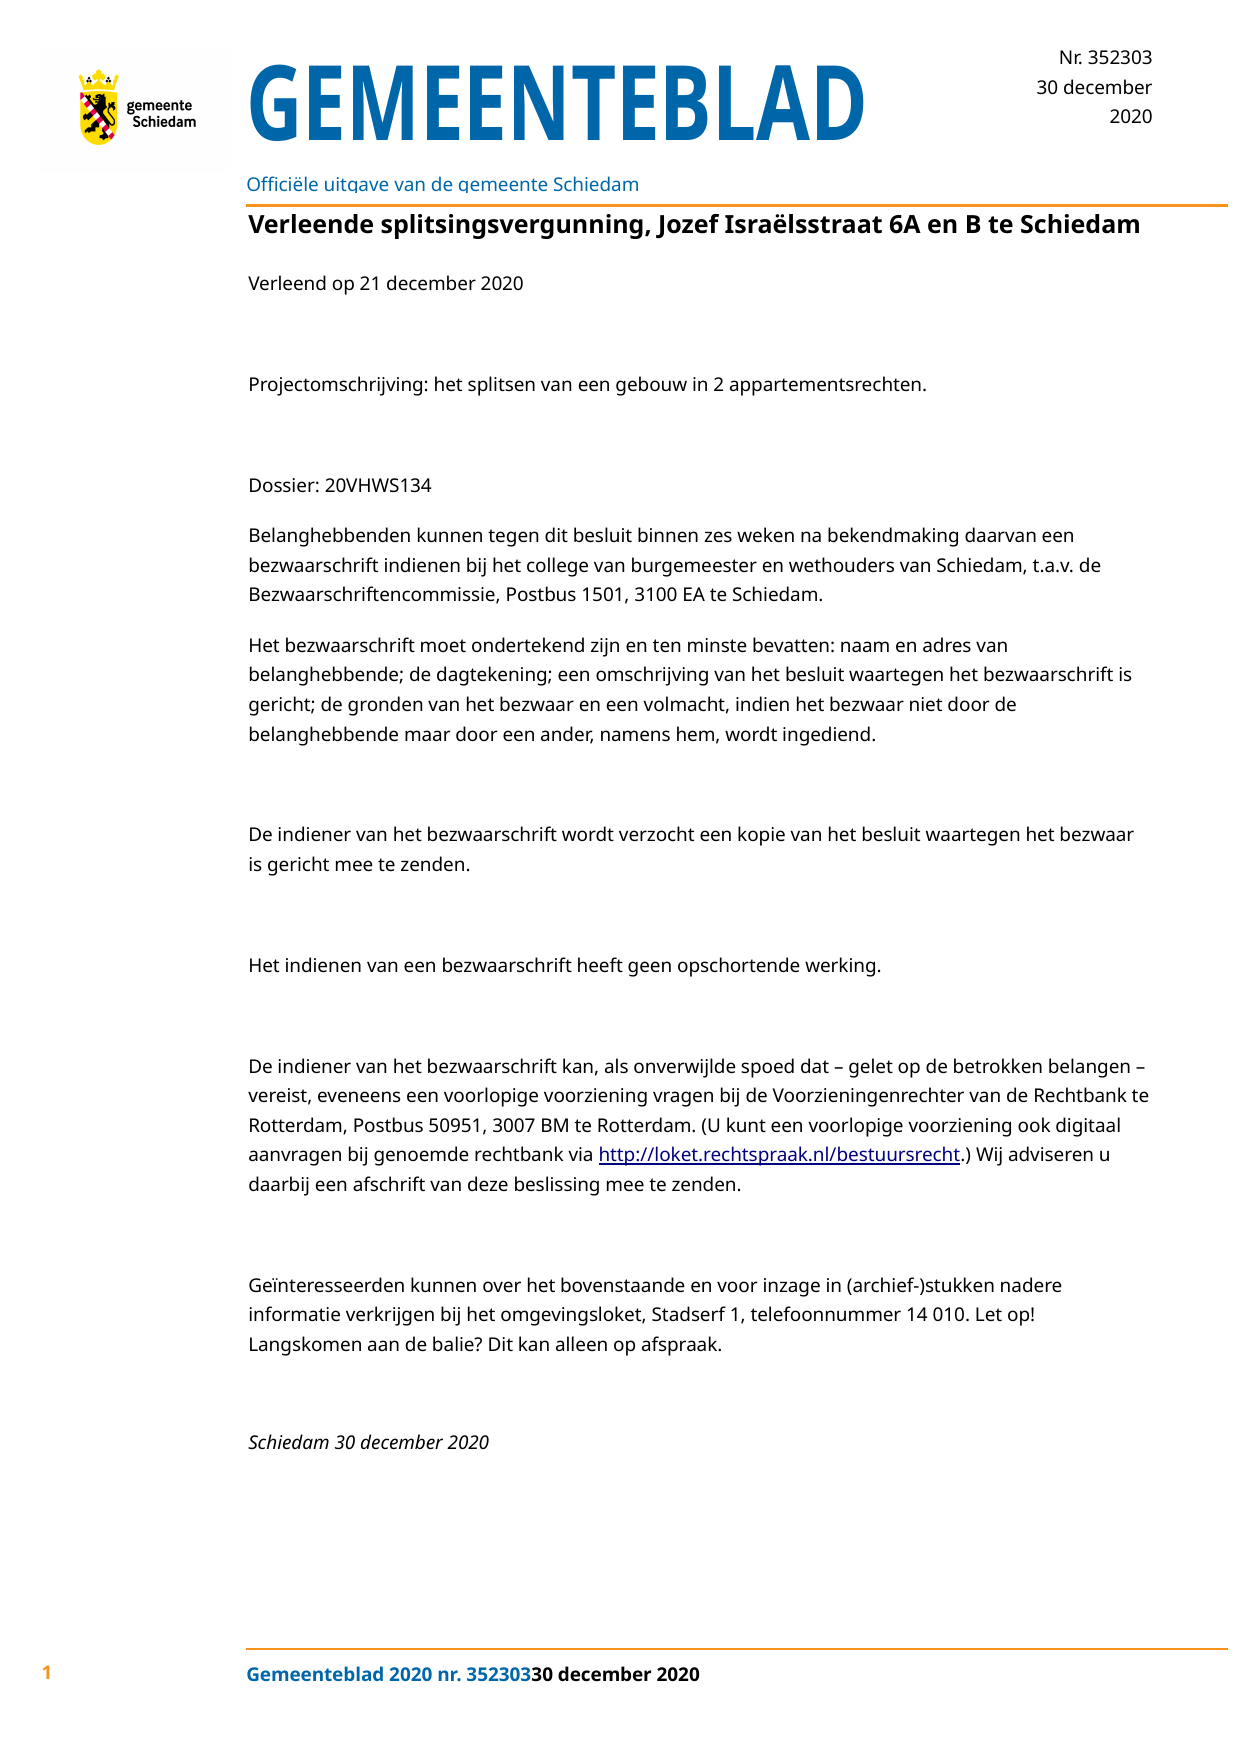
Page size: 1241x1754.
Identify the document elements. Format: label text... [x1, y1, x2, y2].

text De indiener van het bezwaarschrift wordt verzocht een kopie van het besluit waartegen het bezwaar is gericht mee te zenden. [248, 822, 1152, 877]
text Geïnteresseerden kunnen over het bovenstaande en voor inzage in (archief-)stukken nadere informatie verkrijgen bij het omgevingsloket, Stadserf 1, telefoonnummer 14 010. Let op! Langskomen aan de balie? Dit kan alleen op afspraak. [248, 1272, 1152, 1357]
text Dossier: 20VHWS134 [248, 472, 1152, 498]
text Verleend op 21 december 2020 [248, 270, 1152, 296]
picture [41, 47, 231, 172]
text Projectomschrijving: het splitsen van een gebouw in 2 appartementsrechten. [248, 371, 1152, 397]
text De indiener van het bezwaarschrift kan, als onverwijlde spoed dat – gelet op de betrokken belangen – vereist, eveneens een voorlopige voorziening vragen bij de Voorzieningenrechter van de Rechtbank te Rotterdam, Postbus 50951, 3007 BM te Rotterdam. (U kunt een voorlopige voorziening ook digitaal aanvragen bij genoemde rechtbank via http://loket.rechtspraak.nl/bestuursrecht.) Wij adviseren u daarbij een afschrift van deze beslissing mee te zenden. [248, 1053, 1152, 1197]
text Schiedam 30 december 2020 [248, 1429, 1152, 1455]
text Verleende splitsingsvergunning, Jozef Israëlsstraat 6A en B te Schiedam [248, 207, 1152, 241]
text Belanghebbenden kunnen tegen dit besluit binnen zes weken na bekendmaking daarvan een bezwaarschrift indienen bij het college van burgemeester en wethouders van Schiedam, t.a.v. de Bezwaarschriftencommissie, Postbus 1501, 3100 EA te Schiedam. [248, 522, 1152, 607]
text Het indienen van een bezwaarschrift heeft geen opschortende werking. [248, 952, 1152, 978]
text Het bezwaarschrift moet ondertekend zijn en ten minste bevatten: naam en adres van belanghebbende; de dagtekening; een omschrijving van het besluit waartegen het bezwaarschrift is gericht; de gronden van het bezwaar en een volmacht, indien het bezwaar niet door de belanghebbende maar door een ander, namens hem, wordt ingediend. [248, 632, 1152, 746]
